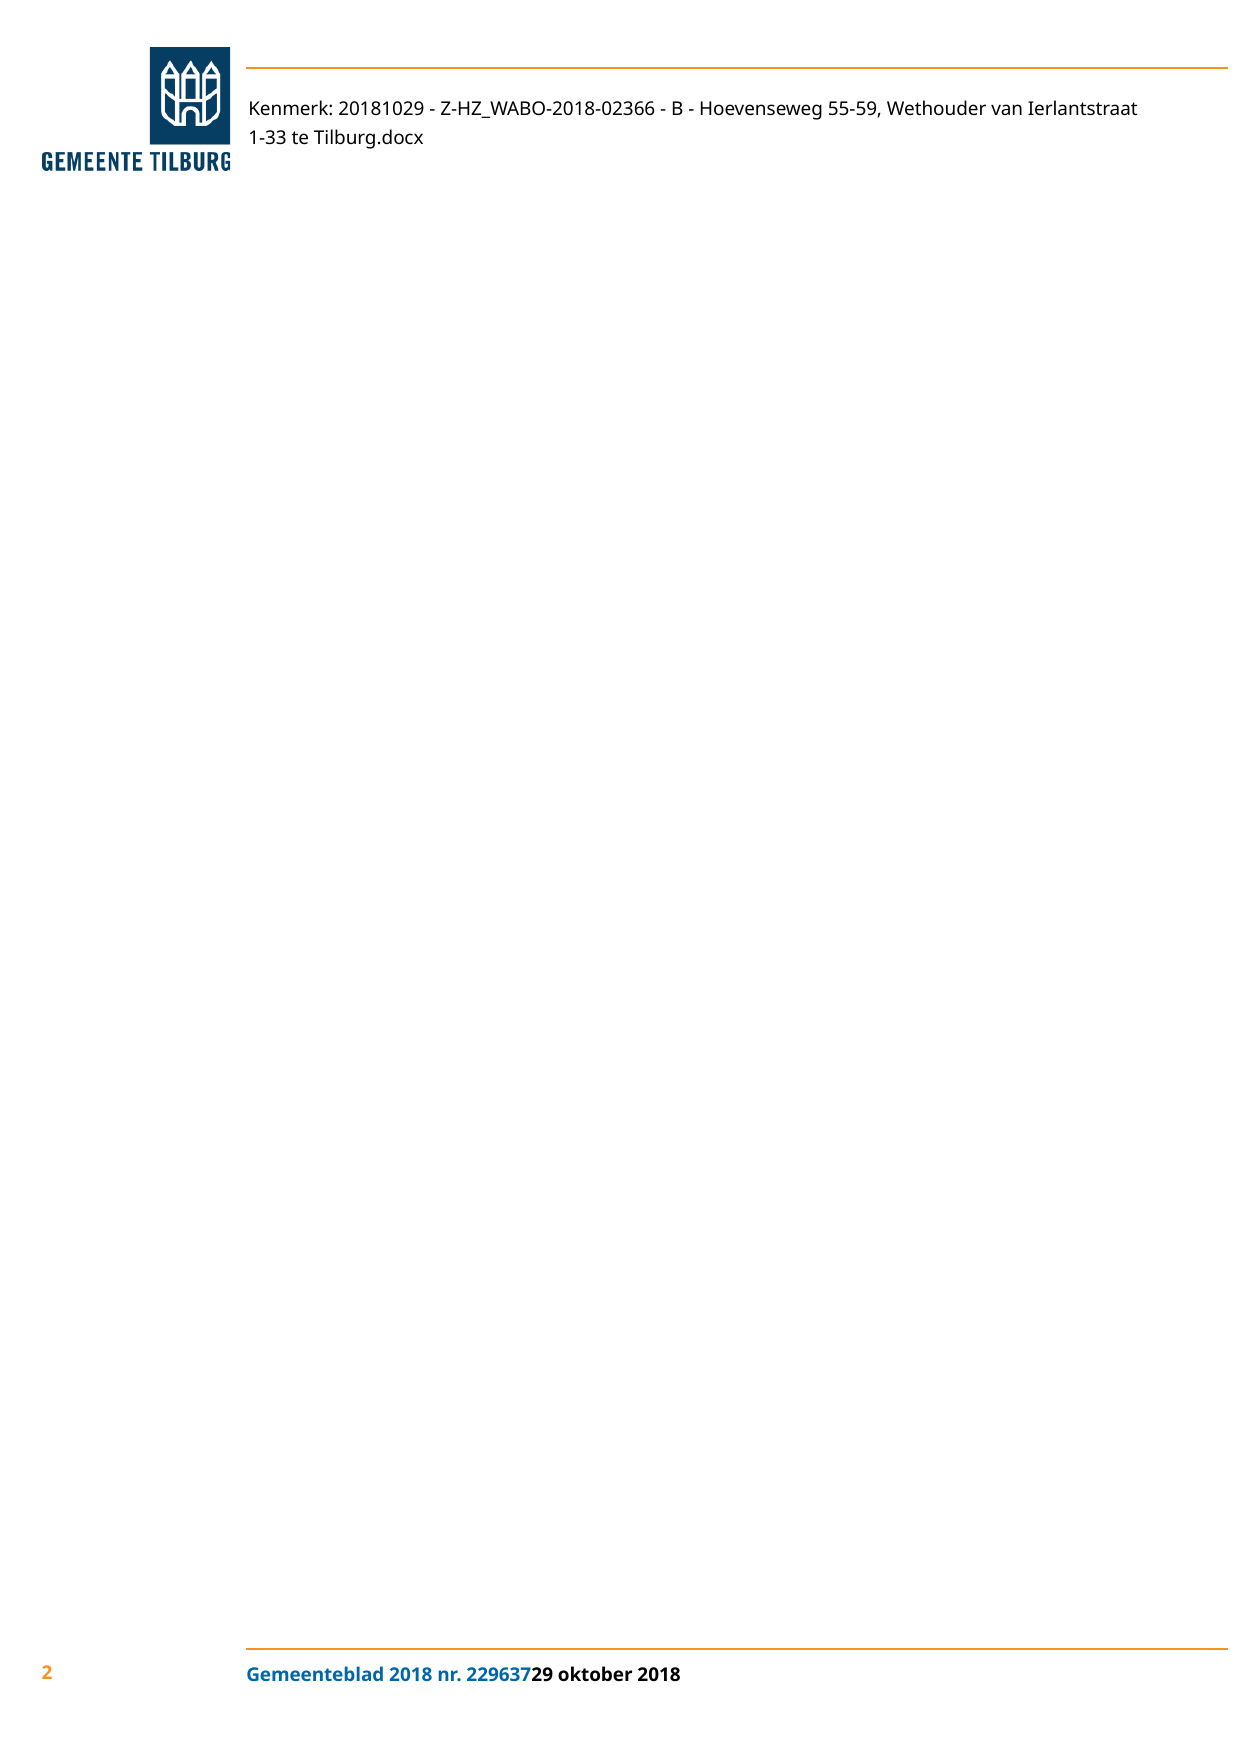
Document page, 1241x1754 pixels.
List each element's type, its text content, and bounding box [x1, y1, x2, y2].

text Kenmerk: 20181029 - Z-HZ_WABO-2018-02366 - B - Hoevenseweg 55-59, Wethouder van Ierlantstraat 1-33 te Tilburg.docx [248, 95, 1152, 150]
picture [41, 47, 231, 172]
